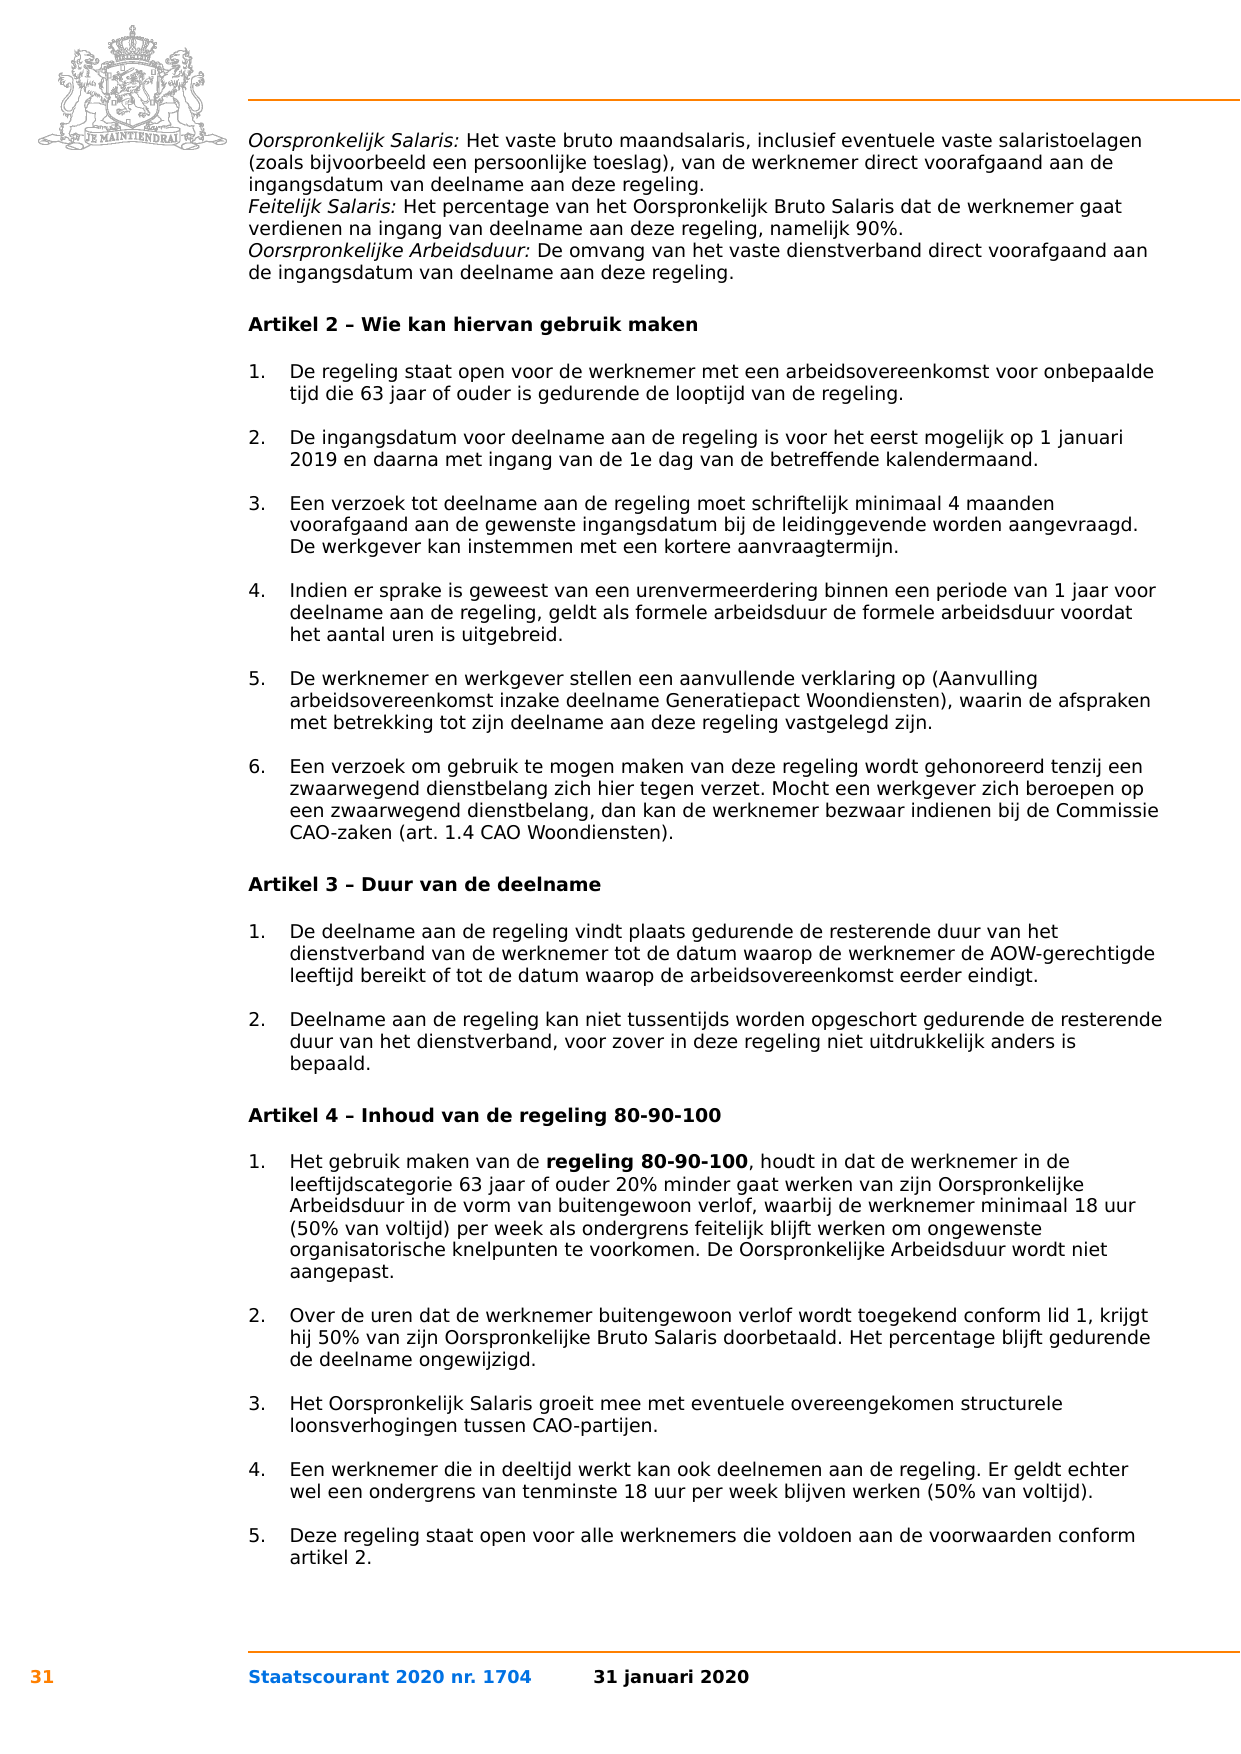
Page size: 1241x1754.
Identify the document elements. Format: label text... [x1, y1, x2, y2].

text 3. Een verzoek tot deelname aan de regeling moet schriftelijk minimaal 4 maanden voorafgaand aan de gewenste ingangsdatum bij de leidinggevende worden aangevraagd. De werkgever kan instemmen met een kortere aanvraagtermijn. [248, 492, 1163, 558]
subtitle Artikel 3 – Duur van de deelname [248, 874, 1163, 896]
text 5. Deze regeling staat open voor alle werknemers die voldoen aan de voorwaarden conform artikel 2. [248, 1525, 1163, 1569]
text 2. Over de uren dat de werknemer buitengewoon verlof wordt toegekend conform lid 1, krijgt hij 50% van zijn Oorspronkelijke Bruto Salaris doorbetaald. Het percentage blijft gedurende de deelname ongewijzigd. [248, 1305, 1163, 1371]
text 4. Indien er sprake is geweest van een urenvermeerdering binnen een periode van 1 jaar voor deelname aan de regeling, geldt als formele arbeidsduur de formele arbeidsduur voordat het aantal uren is uitgebreid. [248, 580, 1163, 646]
text 1. De deelname aan de regeling vindt plaats gedurende de resterende duur van het dienstverband van de werknemer tot de datum waarop de werknemer de AOW-gerechtigde leeftijd bereikt of tot de datum waarop de arbeidsovereenkomst eerder eindigt. [248, 921, 1163, 987]
text 1. Het gebruik maken van de regeling 80-90-100, houdt in dat de werknemer in de leeftijdscategorie 63 jaar of ouder 20% minder gaat werken van zijn Oorspronkelijke Arbeidsduur in de vorm van buitengewoon verlof, waarbij de werknemer minimaal 18 uur (50% van voltijd) per week als ondergrens feitelijk blijft werken om ongewenste organisatorische knelpunten te voorkomen. De Oorspronkelijke Arbeidsduur wordt niet aangepast. [248, 1151, 1163, 1283]
text Feitelijk Salaris: Het percentage van het Oorspronkelijk Bruto Salaris dat de werknemer gaat verdienen na ingang van deelname aan deze regeling, namelijk 90%. [248, 196, 1163, 240]
text 5. De werknemer en werkgever stellen een aanvullende verklaring op (Aanvulling arbeidsovereenkomst inzake deelname Generatiepact Woondiensten), waarin de afspraken met betrekking tot zijn deelname aan deze regeling vastgelegd zijn. [248, 668, 1163, 734]
text Oorspronkelijk Salaris: Het vaste bruto maandsalaris, inclusief eventuele vaste salaristoelagen (zoals bijvoorbeeld een persoonlijke toeslag), van de werknemer direct voorafgaand aan de ingangsdatum van deelname aan deze regeling. [248, 130, 1163, 196]
subtitle Artikel 4 – Inhoud van de regeling 80-90-100 [248, 1104, 1163, 1126]
text 6. Een verzoek om gebruik te mogen maken van deze regeling wordt gehonoreerd tenzij een zwaarwegend dienstbelang zich hier tegen verzet. Mocht een werkgever zich beroepen op een zwaarwegend dienstbelang, dan kan de werknemer bezwaar indienen bij de Commissie CAO-zaken (art. 1.4 CAO Woondiensten). [248, 756, 1163, 844]
text 2. De ingangsdatum voor deelname aan de regeling is voor het eerst mogelijk op 1 januari 2019 en daarna met ingang van de 1e dag van de betreffende kalendermaand. [248, 427, 1163, 471]
text Oorsrpronkelijke Arbeidsduur: De omvang van het vaste dienstverband direct voorafgaand aan de ingangsdatum van deelname aan deze regeling. [248, 240, 1163, 284]
text 1. De regeling staat open voor de werknemer met een arbeidsovereenkomst voor onbepaalde tijd die 63 jaar of ouder is gedurende de looptijd van de regeling. [248, 361, 1163, 405]
text 3. Het Oorspronkelijk Salaris groeit mee met eventuele overeengekomen structurele loonsverhogingen tussen CAO-partijen. [248, 1393, 1163, 1437]
text 4. Een werknemer die in deeltijd werkt kan ook deelnemen aan de regeling. Er geldt echter wel een ondergrens van tenminste 18 uur per week blijven werken (50% van voltijd). [248, 1459, 1163, 1503]
text 2. Deelname aan de regeling kan niet tussentijds worden opgeschort gedurende de resterende duur van het dienstverband, voor zover in deze regeling niet uitdrukkelijk anders is bepaald. [248, 1008, 1163, 1074]
subtitle Artikel 2 – Wie kan hiervan gebruik maken [248, 314, 1163, 336]
picture [38, 25, 227, 150]
